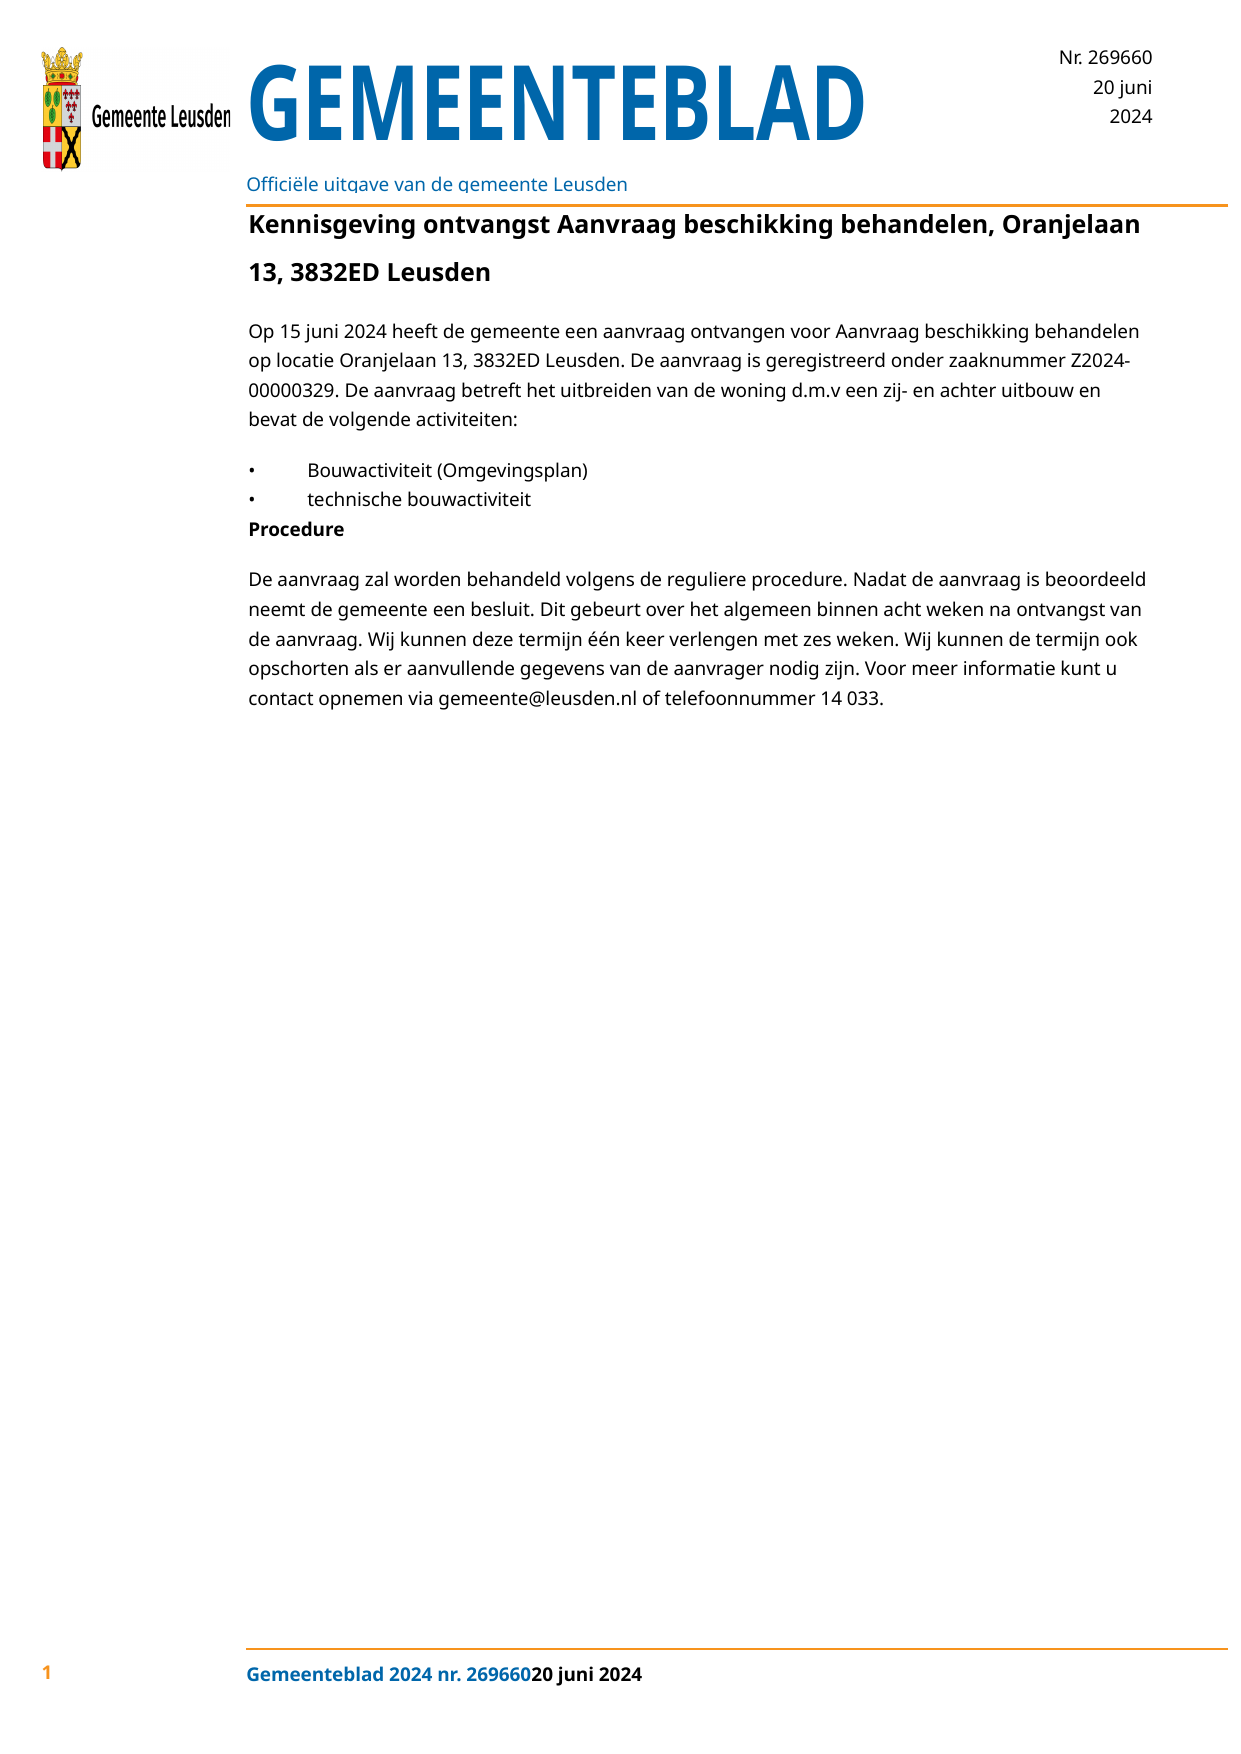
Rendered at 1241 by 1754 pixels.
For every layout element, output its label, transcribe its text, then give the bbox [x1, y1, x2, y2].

list technische bouwactiviteit [248, 487, 1152, 512]
picture [41, 47, 231, 172]
list Bouwactiviteit (Omgevingsplan) [248, 457, 1152, 483]
text De aanvraag zal worden behandeld volgens de reguliere procedure. Nadat de aanvraag is beoordeeld neemt de gemeente een besluit. Dit gebeurt over het algemeen binnen acht weken na ontvangst van de aanvraag. Wij kunnen deze termijn één keer verlengen met zes weken. Wij kunnen de termijn ook opschorten als er aanvullende gegevens van de aanvrager nodig zijn. Voor meer informatie kunt u contact opnemen via gemeente@leusden.nl of telefoonnummer 14 033. [248, 567, 1152, 711]
text Kennisgeving ontvangst Aanvraag beschikking behandelen, Oranjelaan 13, 3832ED Leusden [248, 207, 1152, 288]
text Op 15 juni 2024 heeft de gemeente een aanvraag ontvangen voor Aanvraag beschikking behandelen op locatie Oranjelaan 13, 3832ED Leusden. De aanvraag is geregistreerd onder zaaknummer Z2024-00000329. De aanvraag betreft het uitbreiden van de woning d.m.v een zij- en achter uitbouw en bevat de volgende activiteiten: [248, 318, 1152, 432]
text Procedure [248, 516, 1152, 542]
